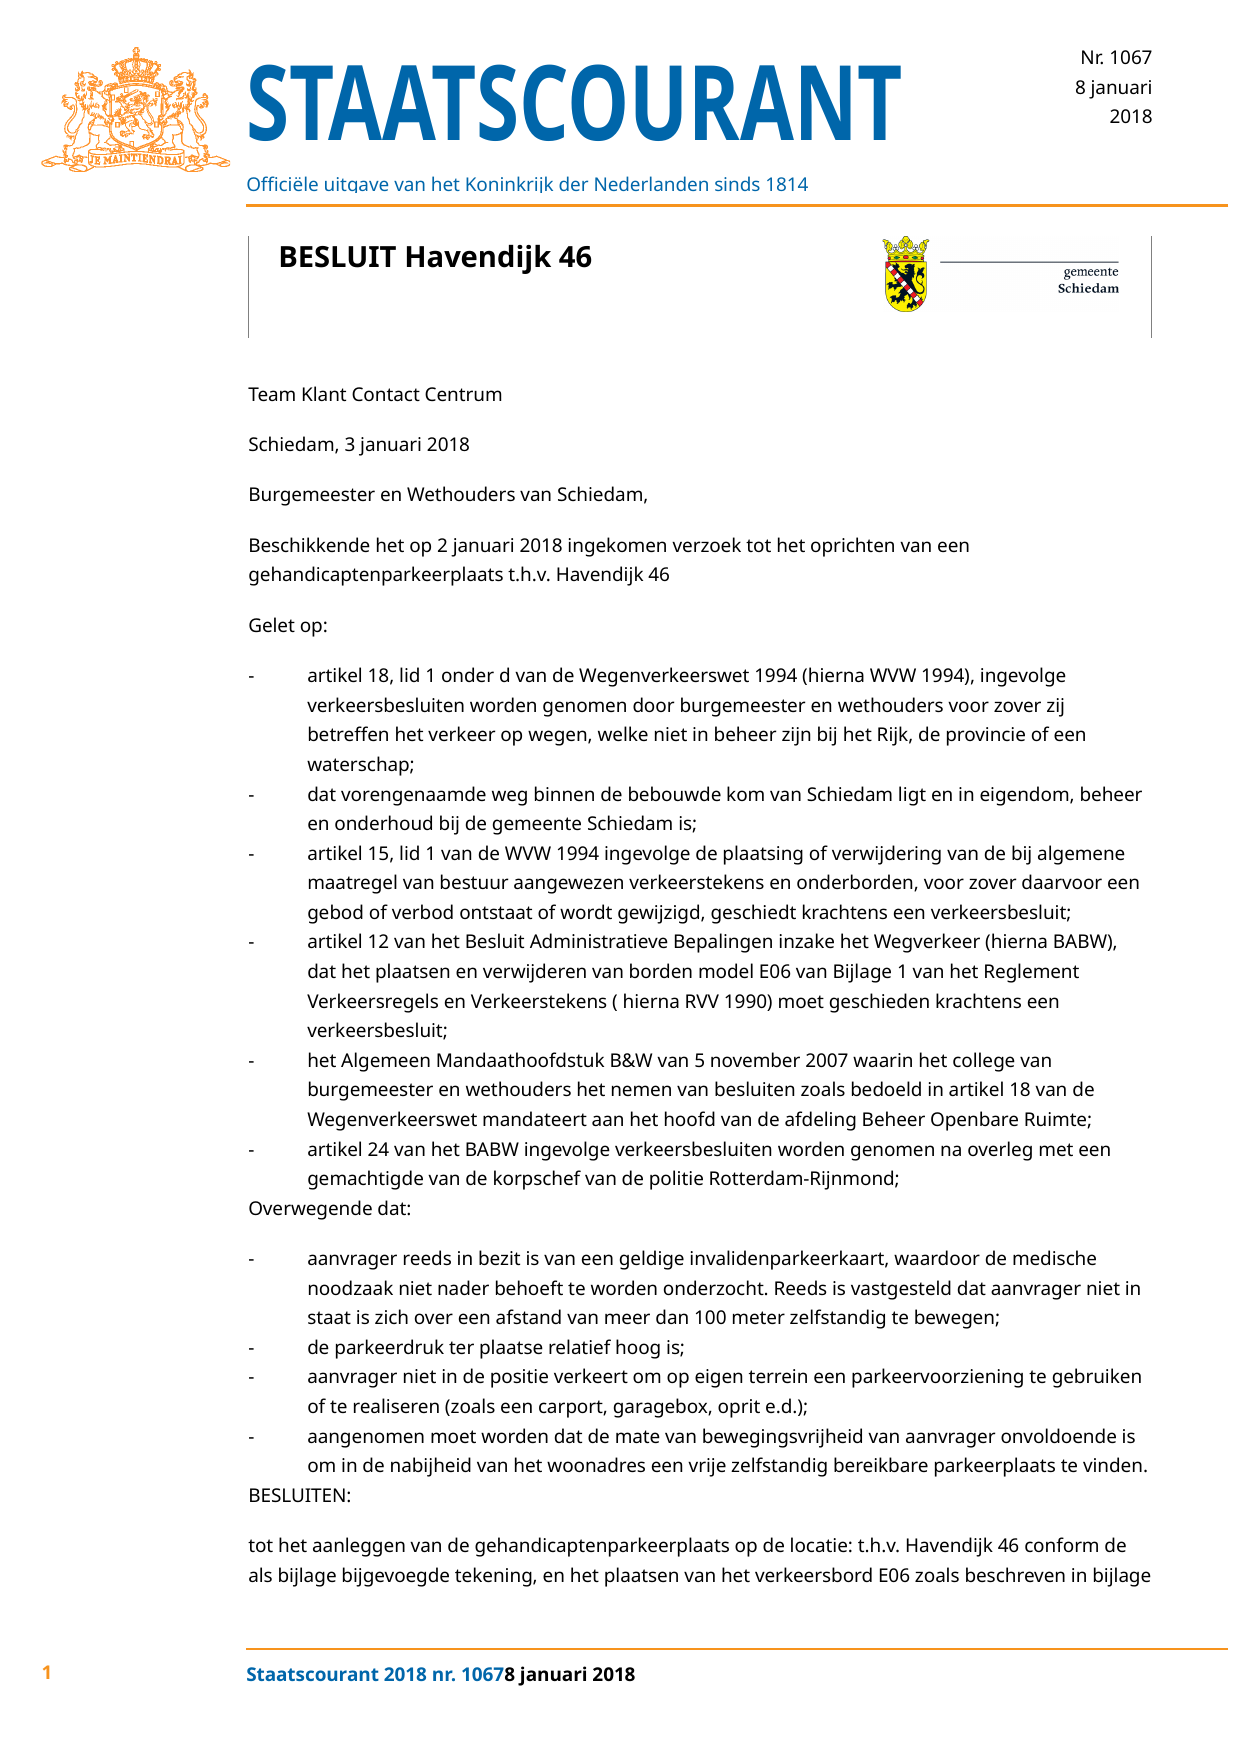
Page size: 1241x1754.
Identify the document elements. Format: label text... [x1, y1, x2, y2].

list artikel 24 van het BABW ingevolge verkeersbesluiten worden genomen na overleg met een gemachtigde van de korpschef van de politie Rotterdam-Rijnmond; [248, 1136, 1152, 1191]
text Team Klant Contact Centrum [248, 381, 1152, 406]
text BESLUITEN: [248, 1482, 1152, 1508]
text Schiedam, 3 januari 2018 [248, 431, 1152, 457]
list artikel 15, lid 1 van de WVW 1994 ingevolge de plaatsing of verwijdering van de bij algemene maatregel van bestuur aangewezen verkeerstekens en onderborden, voor zover daarvoor een gebod of verbod ontstaat of wordt gewijzigd, geschiedt krachtens een verkeersbesluit; [248, 840, 1152, 925]
list het Algemeen Mandaathoofdstuk B&W van 5 november 2007 waarin het college van burgemeester en wethouders het nemen van besluiten zoals bedoeld in artikel 18 van de Wegenverkeerswet mandateert aan het hoofd van de afdeling Beheer Openbare Ruimte; [248, 1047, 1152, 1132]
picture [41, 47, 231, 172]
list aanvrager niet in de positie verkeert om op eigen terrein een parkeervoorziening te gebruiken of te realiseren (zoals een carport, garagebox, oprit e.d.); [248, 1364, 1152, 1419]
list aanvrager reeds in bezit is van een geldige invalidenparkeerkaart, waardoor de medische noodzaak niet nader behoeft te worden onderzocht. Reeds is vastgesteld dat aanvrager niet in staat is zich over een afstand van meer dan 100 meter zelfstandig te bewegen; [248, 1245, 1152, 1330]
table_header [850, 236, 1151, 338]
list artikel 12 van het Besluit Administratieve Bepalingen inzake het Wegverkeer (hierna BABW), dat het plaatsen en verwijderen van borden model E06 van Bijlage 1 van het Reglement Verkeersregels en Verkeerstekens ( hierna RVV 1990) moet geschieden krachtens een verkeersbesluit; [248, 929, 1152, 1043]
list aangenomen moet worden dat de mate van bewegingsvrijheid van aanvrager onvoldoende is om in de nabijheid van het woonadres een vrije zelfstandig bereikbare parkeerplaats te vinden. [248, 1423, 1152, 1478]
list de parkeerdruk ter plaatse relatief hoog is; [248, 1334, 1152, 1360]
text Overwegende dat: [248, 1195, 1152, 1221]
list dat vorengenaamde weg binnen de bebouwde kom van Schiedam ligt en in eigendom, beheer en onderhoud bij de gemeente Schiedam is; [248, 781, 1152, 836]
text tot het aanleggen van de gehandicaptenparkeerplaats op de locatie: t.h.v. Havendijk 46 conform de als bijlage bijgevoegde tekening, en het plaatsen van het verkeersbord E06 zoals beschreven in bijlage [248, 1532, 1152, 1588]
list artikel 18, lid 1 onder d van de Wegenverkeerswet 1994 (hierna WVW 1994), ingevolge verkeersbesluiten worden genomen door burgemeester en wethouders voor zover zij betreffen het verkeer op wegen, welke niet in beheer zijn bij het Rijk, de provincie of een waterschap; [248, 662, 1152, 777]
text Burgemeester en Wethouders van Schiedam, [248, 482, 1152, 507]
text Gelet op: [248, 612, 1152, 638]
picture [882, 236, 1119, 312]
text Beschikkende het op 2 januari 2018 ingekomen verzoek tot het oprichten van een gehandicaptenparkeerplaats t.h.v. Havendijk 46 [248, 532, 1152, 587]
table_header BESLUIT Havendijk 46 [249, 236, 850, 338]
